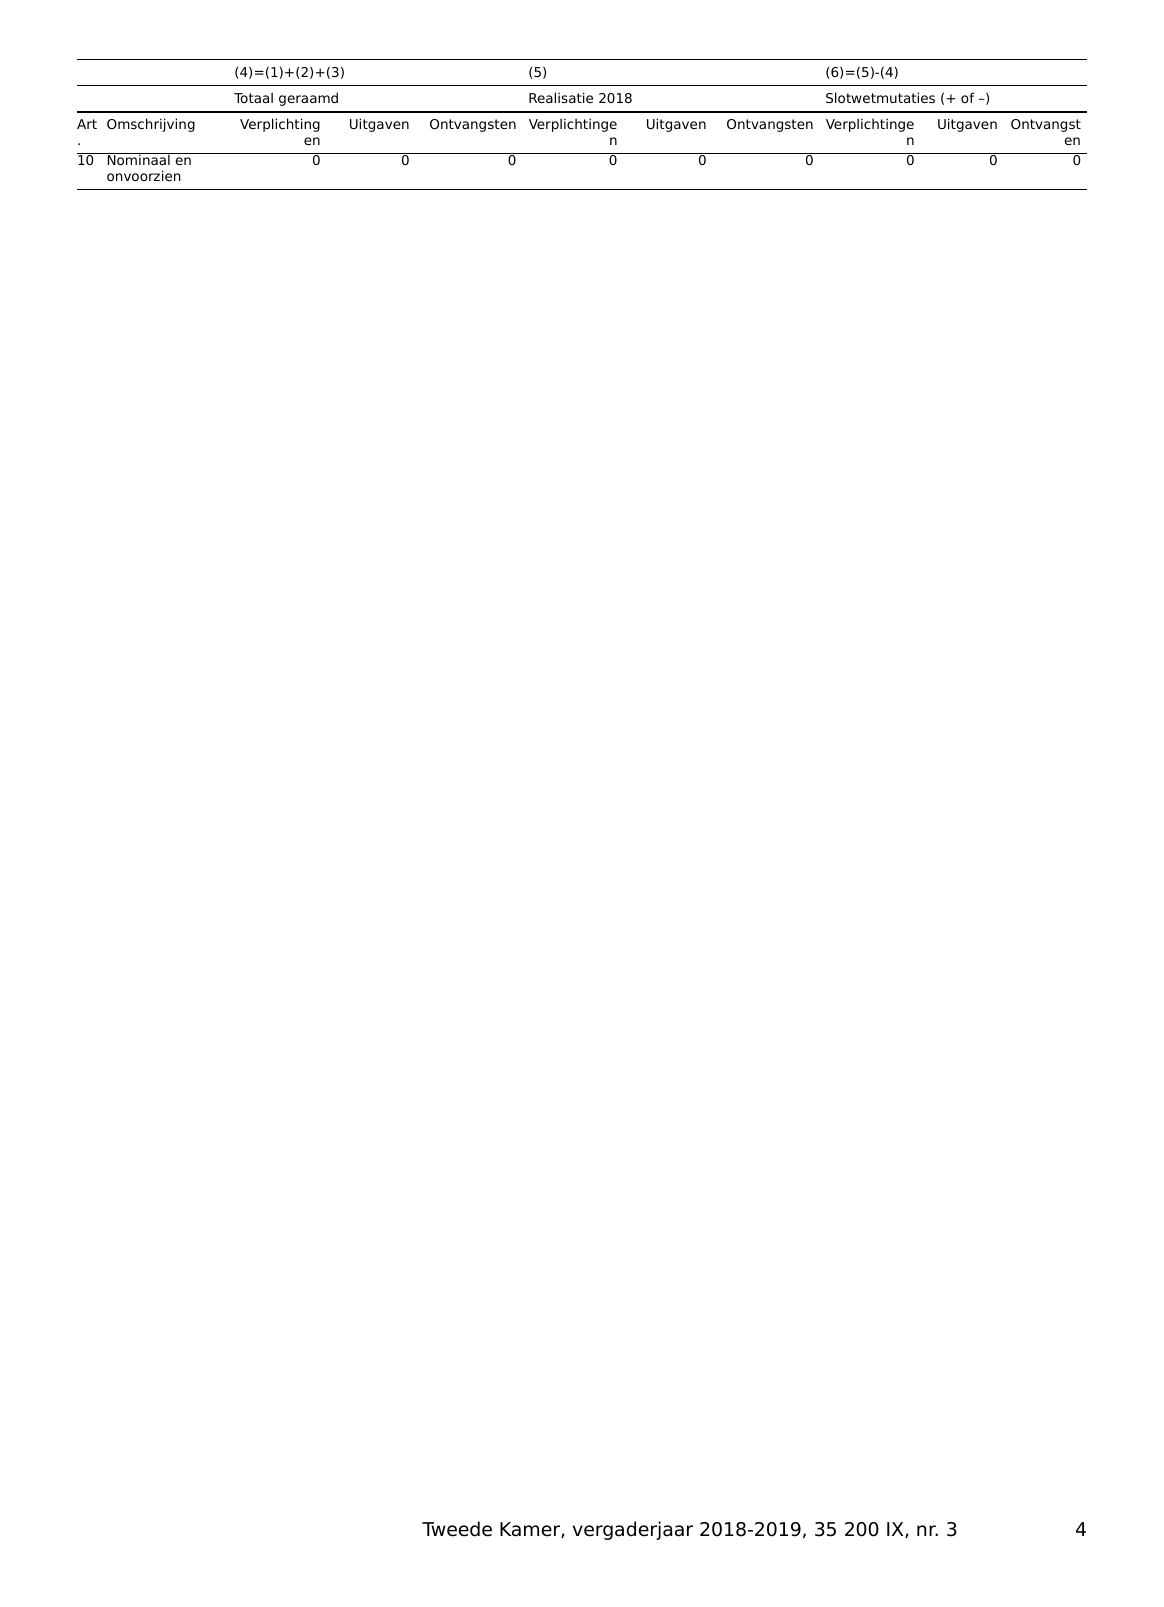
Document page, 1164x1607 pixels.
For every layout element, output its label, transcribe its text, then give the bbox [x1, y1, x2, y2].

table_cell Art. [77, 113, 101, 153]
table_header [77, 60, 101, 85]
table_cell 0 [228, 154, 326, 189]
table_cell 10 [77, 154, 101, 189]
table_cell 0 [920, 154, 1003, 189]
table_cell Omschrijving [101, 113, 228, 153]
table_header [101, 60, 228, 85]
table_cell Realisatie 2018 [522, 86, 819, 111]
table_cell Verplichtingen [228, 113, 326, 153]
table_cell Verplichtingen [819, 113, 920, 153]
table_cell Uitgaven [623, 113, 712, 153]
table_header (6)=(5)-(4) [819, 60, 1087, 85]
table_cell Uitgaven [326, 113, 415, 153]
table_cell [101, 86, 228, 111]
table_cell 0 [415, 154, 522, 189]
table_cell 0 [1004, 154, 1087, 189]
table_cell Slotwetmutaties (+ of –) [819, 86, 1087, 111]
table_cell 0 [522, 154, 623, 189]
table_cell 0 [326, 154, 415, 189]
table_cell [77, 86, 101, 111]
table_header (5) [522, 60, 819, 85]
table_cell Totaal geraamd [228, 86, 522, 111]
table_header (4)=(1)+(2)+(3) [228, 60, 522, 85]
table_cell Ontvangsten [415, 113, 522, 153]
table_cell 0 [712, 154, 819, 189]
table_cell 0 [819, 154, 920, 189]
table_cell Ontvangsten [712, 113, 819, 153]
table_cell Nominaal en onvoorzien [101, 154, 228, 189]
table_cell 0 [623, 154, 712, 189]
table_cell Uitgaven [920, 113, 1003, 153]
table_cell Verplichtingen [522, 113, 623, 153]
table_cell Ontvangsten [1004, 113, 1087, 153]
